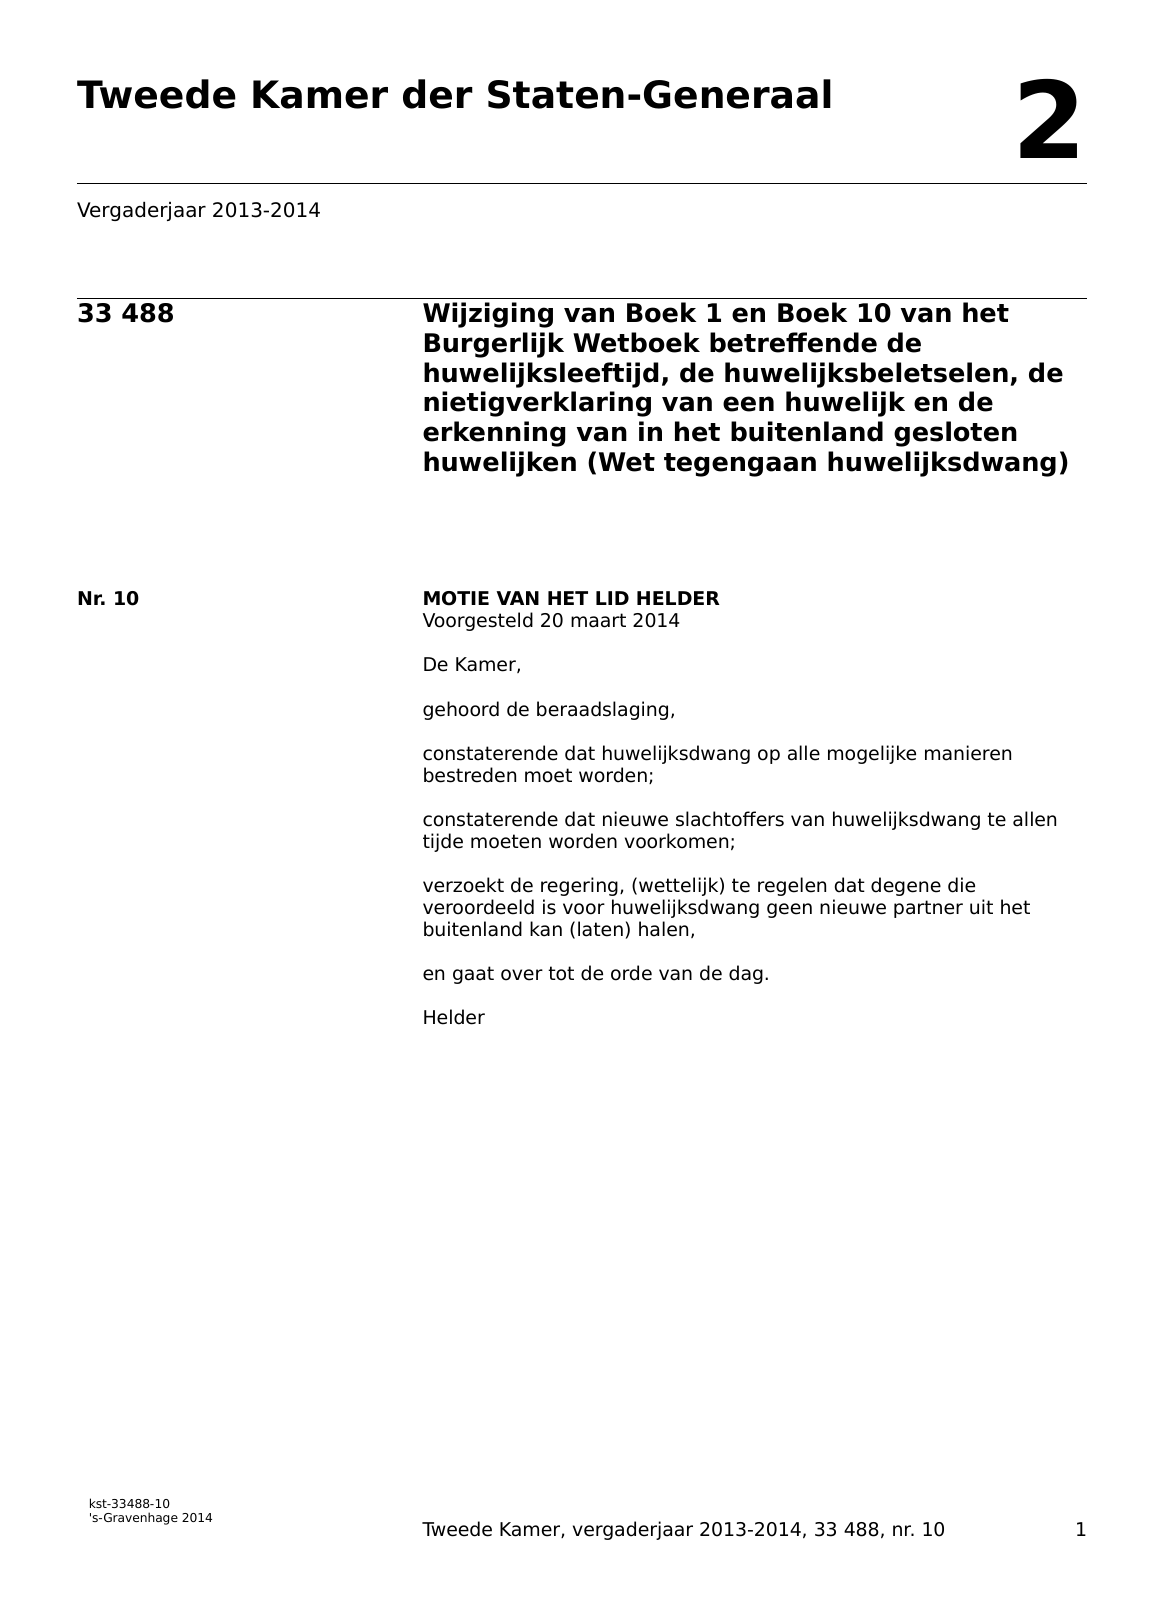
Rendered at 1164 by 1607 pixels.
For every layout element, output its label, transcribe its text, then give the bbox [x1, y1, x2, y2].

text Helder [422, 1007, 1087, 1029]
table_header Tweede Kamer der Staten-Generaal [77, 59, 886, 183]
table_cell Vergaderjaar 2013-2014 [77, 184, 1087, 298]
text verzoekt de regering, (wettelijk) te regelen dat degene die veroordeeld is voor huwelijksdwang geen nieuwe partner uit het buitenland kan (laten) halen, [422, 875, 1087, 941]
table_header 2 [886, 59, 1087, 183]
text Voorgesteld 20 maart 2014 [422, 610, 1087, 632]
text gehoord de beraadslaging, [422, 698, 1087, 720]
text constaterende dat huwelijksdwang op alle mogelijke manieren bestreden moet worden; [422, 743, 1087, 787]
subtitle 33 488 Wijziging van Boek 1 en Boek 10 van het Burgerlijk Wetboek betreffende de huwelijksleeftijd, de huwelijksbeletselen, de nietigverklaring van een huwelijk en de erkenning van in het buitenland gesloten huwelijken (Wet tegengaan huwelijksdwang) [77, 299, 1087, 477]
text constaterende dat nieuwe slachtoffers van huwelijksdwang te allen tijde moeten worden voorkomen; [422, 809, 1087, 853]
text en gaat over tot de orde van de dag. [422, 963, 1087, 985]
text 's-Gravenhage 2014 [88, 1511, 323, 1525]
text kst-33488-10 [88, 1497, 323, 1511]
text De Kamer, [422, 654, 1087, 676]
subtitle Nr. 10 MOTIE VAN HET LID HELDER [77, 588, 1087, 610]
